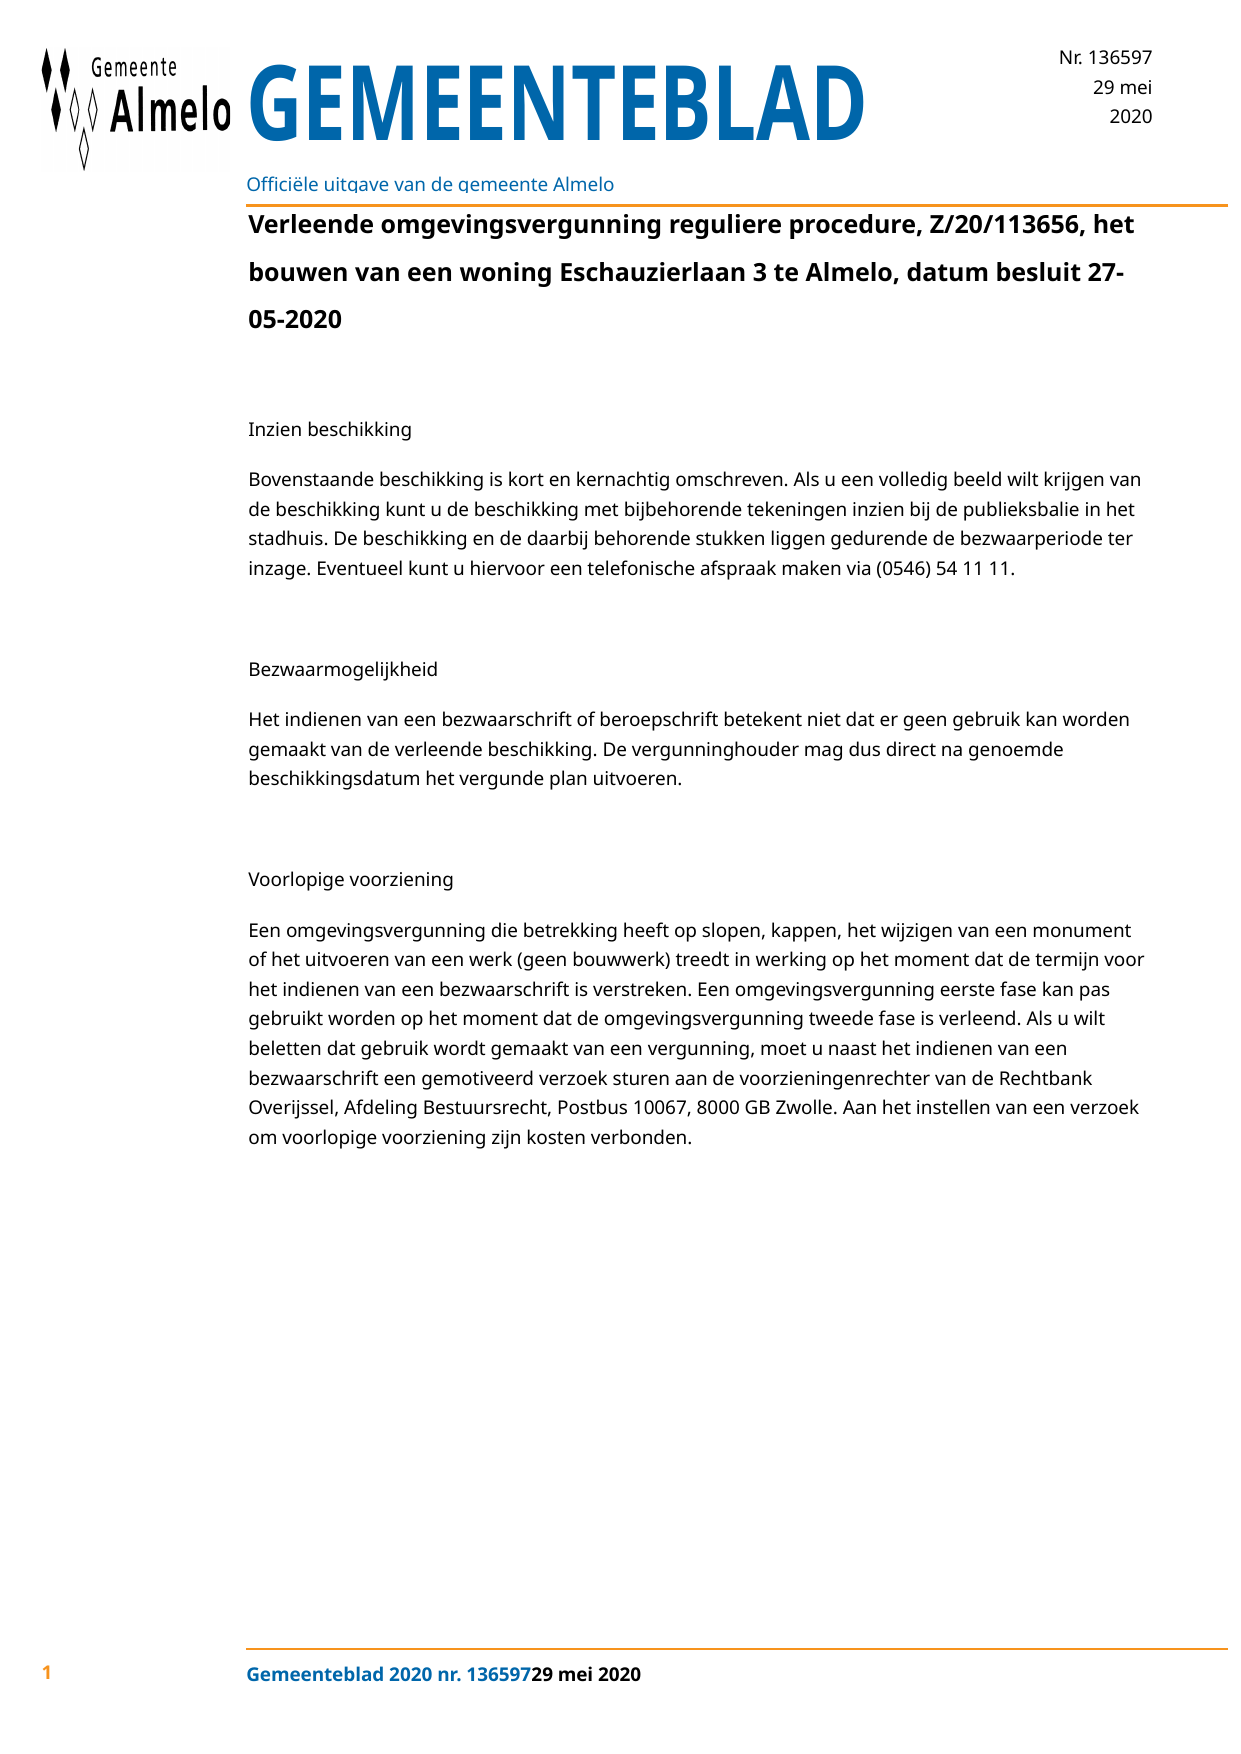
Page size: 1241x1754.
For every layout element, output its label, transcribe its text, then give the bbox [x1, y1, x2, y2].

text Verleende omgevingsvergunning reguliere procedure, Z/20/113656, het bouwen van een woning Eschauzierlaan 3 te Almelo, datum besluit 27-05-2020 [248, 207, 1152, 336]
text Bovenstaande beschikking is kort en kernachtig omschreven. Als u een volledig beeld wilt krijgen van de beschikking kunt u de beschikking met bijbehorende tekeningen inzien bij de publieksbalie in het stadhuis. De beschikking en de daarbij behorende stukken liggen gedurende de bezwaarperiode ter inzage. Eventueel kunt u hiervoor een telefonische afspraak maken via (0546) 54 11 11. [248, 466, 1152, 581]
text Een omgevingsvergunning die betrekking heeft op slopen, kappen, het wijzigen van een monument of het uitvoeren van een werk (geen bouwwerk) treedt in werking op het moment dat de termijn voor het indienen van een bezwaarschrift is verstreken. Een omgevingsvergunning eerste fase kan pas gebruikt worden op het moment dat de omgevingsvergunning tweede fase is verleend. Als u wilt beletten dat gebruik wordt gemaakt van een vergunning, moet u naast het indienen van een bezwaarschrift een gemotiveerd verzoek sturen aan de voorzieningenrechter van de Rechtbank Overijssel, Afdeling Bestuursrecht, Postbus 10067, 8000 GB Zwolle. Aan het instellen van een verzoek om voorlopige voorziening zijn kosten verbonden. [248, 917, 1152, 1149]
text Het indienen van een bezwaarschrift of beroepschrift betekent niet dat er geen gebruik kan worden gemaakt van de verleende beschikking. De vergunninghouder mag dus direct na genoemde beschikkingsdatum het vergunde plan uitvoeren. [248, 706, 1152, 791]
text Voorlopige voorziening [248, 866, 1152, 892]
text Bezwaarmogelijkheid [248, 656, 1152, 682]
text Inzien beschikking [248, 416, 1152, 442]
picture [41, 47, 231, 172]
